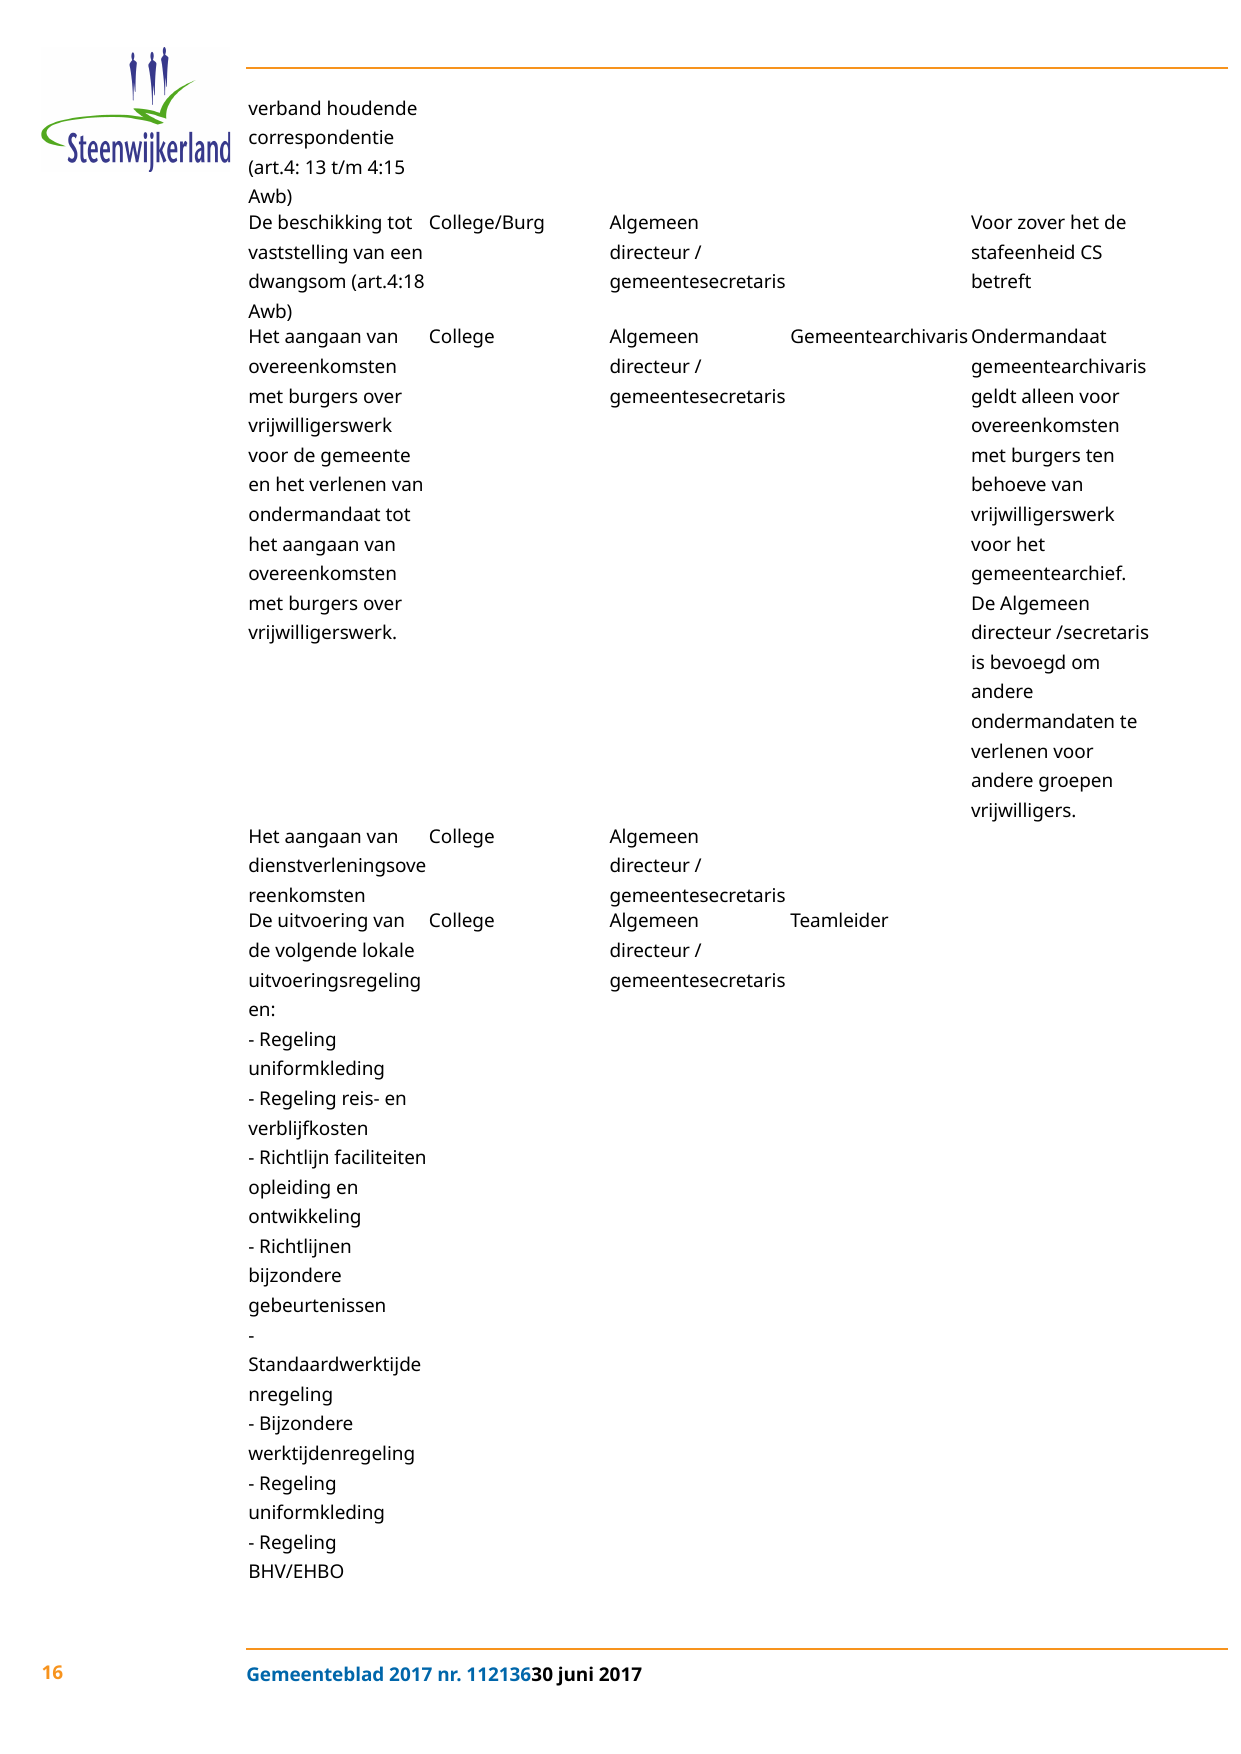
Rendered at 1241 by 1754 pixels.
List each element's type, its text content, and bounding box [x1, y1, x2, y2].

table_cell [971, 908, 1152, 1584]
table_cell Algemeen directeur / gemeentesecretaris [609, 908, 790, 1584]
table_cell Gemeentearchivaris [790, 324, 971, 823]
table_cell [790, 823, 971, 908]
table_cell [429, 95, 609, 209]
table_cell De uitvoering van de volgende lokale uitvoeringsregelingen: - Regeling uniformkleding - Regeling reis- en verblijfkosten - Richtlijn faciliteiten opleiding en ontwikkeling - Richtlijnen bijzondere gebeurtenissen - Standaardwerktijdenregeling - Bijzondere werktijdenregeling - Regeling uniformkleding - Regeling BHV/EHBO [248, 908, 429, 1584]
table_cell [609, 95, 790, 209]
table_cell De beschikking tot vaststelling van een dwangsom (art.4:18 Awb) [248, 209, 429, 324]
table_cell Voor zover het de stafeenheid CS betreft [971, 209, 1152, 324]
table_cell Algemeen directeur / gemeentesecretaris [609, 324, 790, 823]
table_cell College [429, 324, 609, 823]
table_cell verband houdende correspondentie (art.4: 13 t/m 4:15 Awb) [248, 95, 429, 209]
table_cell Ondermandaat gemeentearchivaris geldt alleen voor overeenkomsten met burgers ten behoeve van vrijwilligerswerk voor het gemeentearchief. De Algemeen directeur /secretaris is bevoegd om andere ondermandaten te verlenen voor andere groepen vrijwilligers. [971, 324, 1152, 823]
table_cell [971, 95, 1152, 209]
table_cell Het aangaan van overeenkomsten met burgers over vrijwilligerswerk voor de gemeente en het verlenen van ondermandaat tot het aangaan van overeenkomsten met burgers over vrijwilligerswerk. [248, 324, 429, 823]
table_cell [790, 209, 971, 324]
table_cell Algemeen directeur / gemeentesecretaris [609, 209, 790, 324]
table_cell [971, 823, 1152, 908]
picture [41, 47, 231, 172]
table_cell College/Burg [429, 209, 609, 324]
table_cell College [429, 823, 609, 908]
table_cell College [429, 908, 609, 1584]
table_cell Teamleider [790, 908, 971, 1584]
table_cell [790, 95, 971, 209]
table_cell Het aangaan van dienstverleningsovereenkomsten [248, 823, 429, 908]
table_cell Algemeen directeur / gemeentesecretaris [609, 823, 790, 908]
